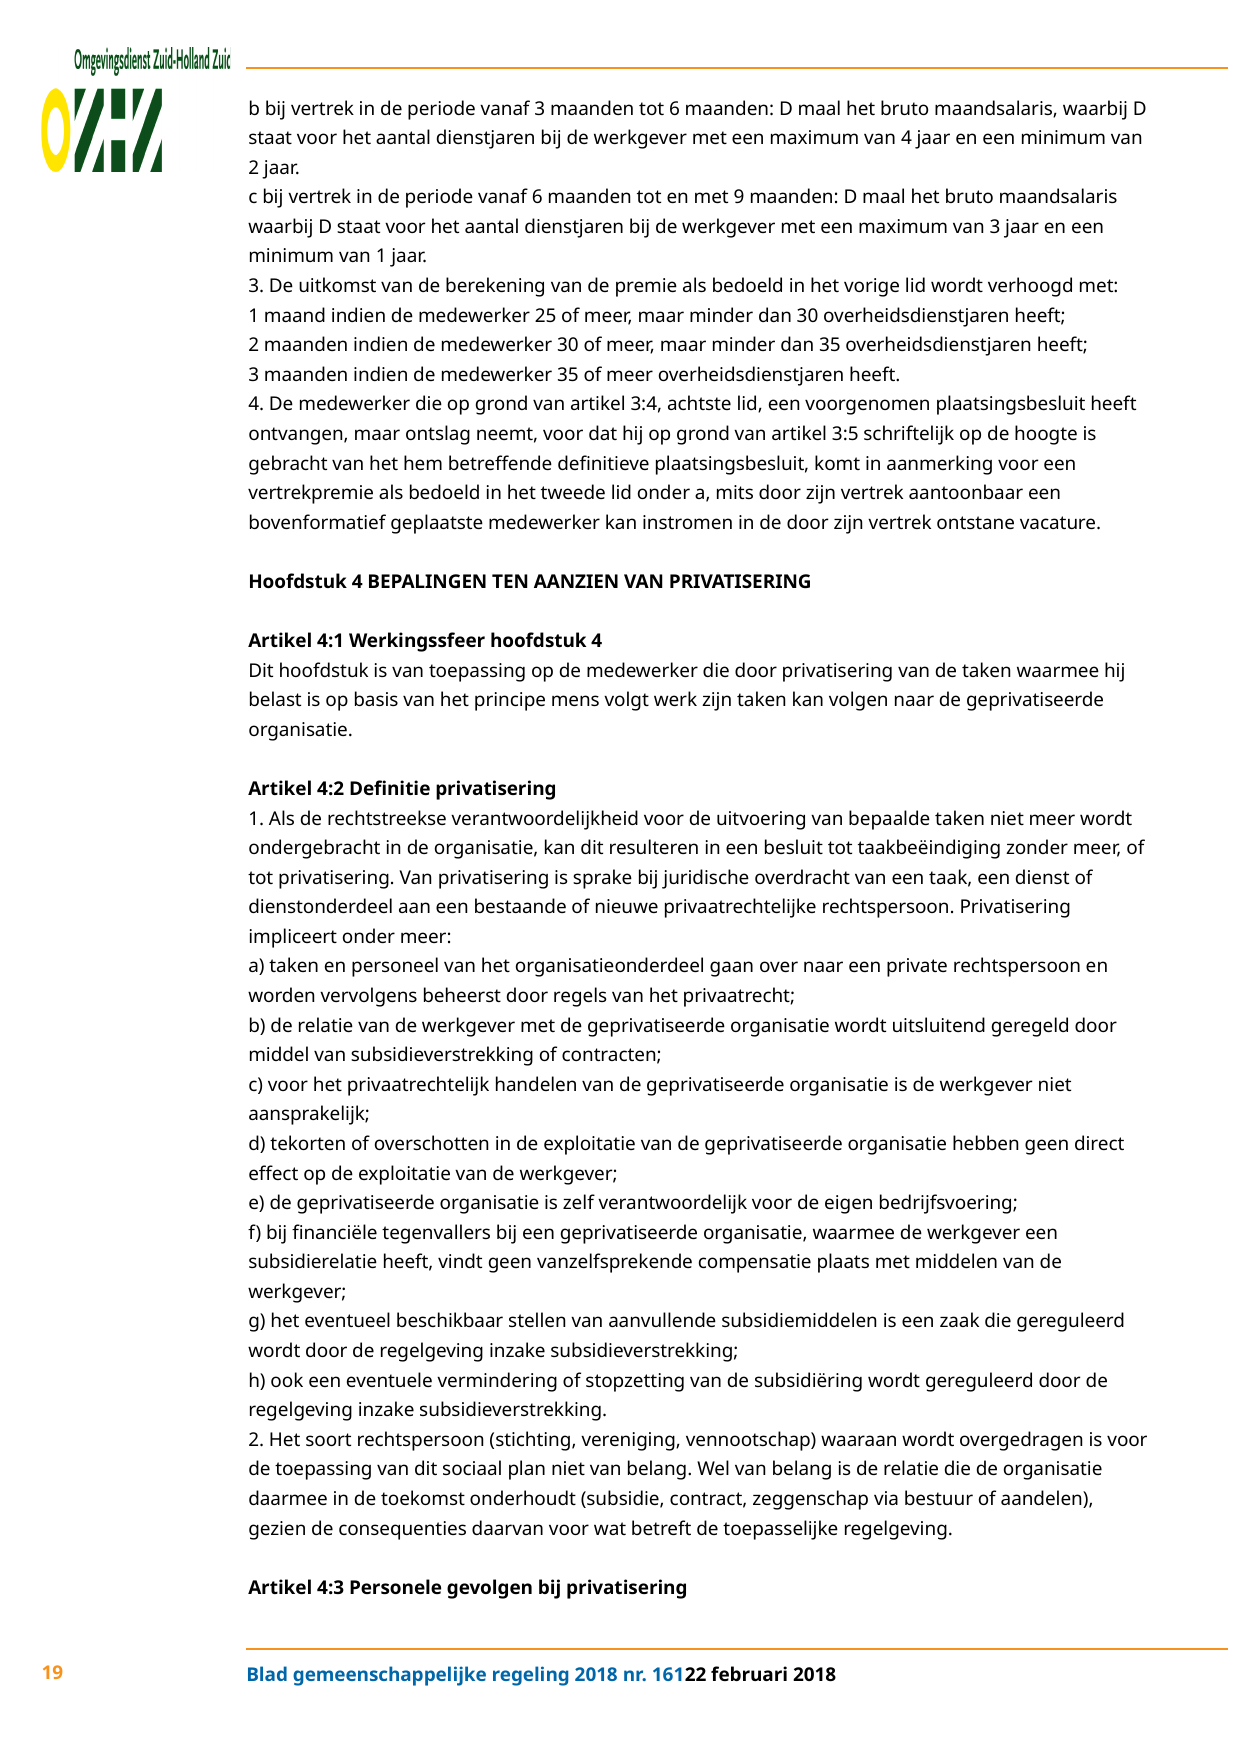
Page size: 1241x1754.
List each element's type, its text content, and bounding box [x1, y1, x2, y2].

text 1. Als de rechtstreekse verantwoordelijkheid voor de uitvoering van bepaalde taken niet meer wordt ondergebracht in de organisatie, kan dit resulteren in een besluit tot taakbeëindiging zonder meer, of tot privatisering. Van privatisering is sprake bij juridische overdracht van een taak, een dienst of dienstonderdeel aan een bestaande of nieuwe privaatrechtelijke rechtspersoon. Privatisering impliceert onder meer: [248, 805, 1152, 949]
text c bij vertrek in de periode vanaf 6 maanden tot en met 9 maanden: D maal het bruto maandsalaris waarbij D staat voor het aantal dienstjaren bij de werkgever met een maximum van 3 jaar en een minimum van 1 jaar. [248, 183, 1152, 268]
text 1 maand indien de medewerker 25 of meer, maar minder dan 30 overheidsdienstjaren heeft; [248, 302, 1152, 328]
text Artikel 4:2 Definitie privatisering [248, 775, 1152, 801]
text 3. De uitkomst van de berekening van de premie als bedoeld in het vorige lid wordt verhoogd met: [248, 272, 1152, 298]
text 2. Het soort rechtspersoon (stichting, vereniging, vennootschap) waaraan wordt overgedragen is voor de toepassing van dit sociaal plan niet van belang. Wel van belang is de relatie die de organisatie daarmee in de toekomst onderhoudt (subsidie, contract, zeggenschap via bestuur of aandelen), gezien de consequenties daarvan voor wat betreft de toepasselijke regelgeving. [248, 1426, 1152, 1541]
text f) bij financiële tegenvallers bij een geprivatiseerde organisatie, waarmee de werkgever een subsidierelatie heeft, vindt geen vanzelfsprekende compensatie plaats met middelen van de werkgever; [248, 1219, 1152, 1304]
text 3 maanden indien de medewerker 35 of meer overheidsdienstjaren heeft. [248, 361, 1152, 387]
text 4. De medewerker die op grond van artikel 3:4, achtste lid, een voorgenomen plaatsingsbesluit heeft ontvangen, maar ontslag neemt, voor dat hij op grond van artikel 3:5 schriftelijk op de hoogte is gebracht van het hem betreffende definitieve plaatsingsbesluit, komt in aanmerking voor een vertrekpremie als bedoeld in het tweede lid onder a, mits door zijn vertrek aantoonbaar een bovenformatief geplaatste medewerker kan instromen in de door zijn vertrek ontstane vacature. [248, 391, 1152, 535]
picture [41, 47, 231, 172]
text Artikel 4:3 Personele gevolgen bij privatisering [248, 1574, 1152, 1600]
text h) ook een eventuele vermindering of stopzetting van de subsidiëring wordt gereguleerd door de regelgeving inzake subsidieverstrekking. [248, 1367, 1152, 1422]
text e) de geprivatiseerde organisatie is zelf verantwoordelijk voor de eigen bedrijfsvoering; [248, 1189, 1152, 1215]
text 2 maanden indien de medewerker 30 of meer, maar minder dan 35 overheidsdienstjaren heeft; [248, 331, 1152, 357]
text Artikel 4:1 Werkingssfeer hoofdstuk 4 [248, 627, 1152, 653]
text b bij vertrek in de periode vanaf 3 maanden tot 6 maanden: D maal het bruto maandsalaris, waarbij D staat voor het aantal dienstjaren bij de werkgever met een maximum van 4 jaar en een minimum van 2 jaar. [248, 95, 1152, 180]
text Dit hoofdstuk is van toepassing op de medewerker die door privatisering van de taken waarmee hij belast is op basis van het principe mens volgt werk zijn taken kan volgen naar de geprivatiseerde organisatie. [248, 657, 1152, 742]
text c) voor het privaatrechtelijk handelen van de geprivatiseerde organisatie is de werkgever niet aansprakelijk; [248, 1071, 1152, 1126]
text d) tekorten of overschotten in de exploitatie van de geprivatiseerde organisatie hebben geen direct effect op de exploitatie van de werkgever; [248, 1130, 1152, 1186]
text g) het eventueel beschikbaar stellen van aanvullende subsidiemiddelen is een zaak die gereguleerd wordt door de regelgeving inzake subsidieverstrekking; [248, 1308, 1152, 1363]
text a) taken en personeel van het organisatieonderdeel gaan over naar een private rechtspersoon en worden vervolgens beheerst door regels van het privaatrecht; [248, 953, 1152, 1008]
text Hoofdstuk 4 BEPALINGEN TEN AANZIEN VAN PRIVATISERING [248, 568, 1152, 594]
text b) de relatie van de werkgever met de geprivatiseerde organisatie wordt uitsluitend geregeld door middel van subsidieverstrekking of contracten; [248, 1012, 1152, 1067]
